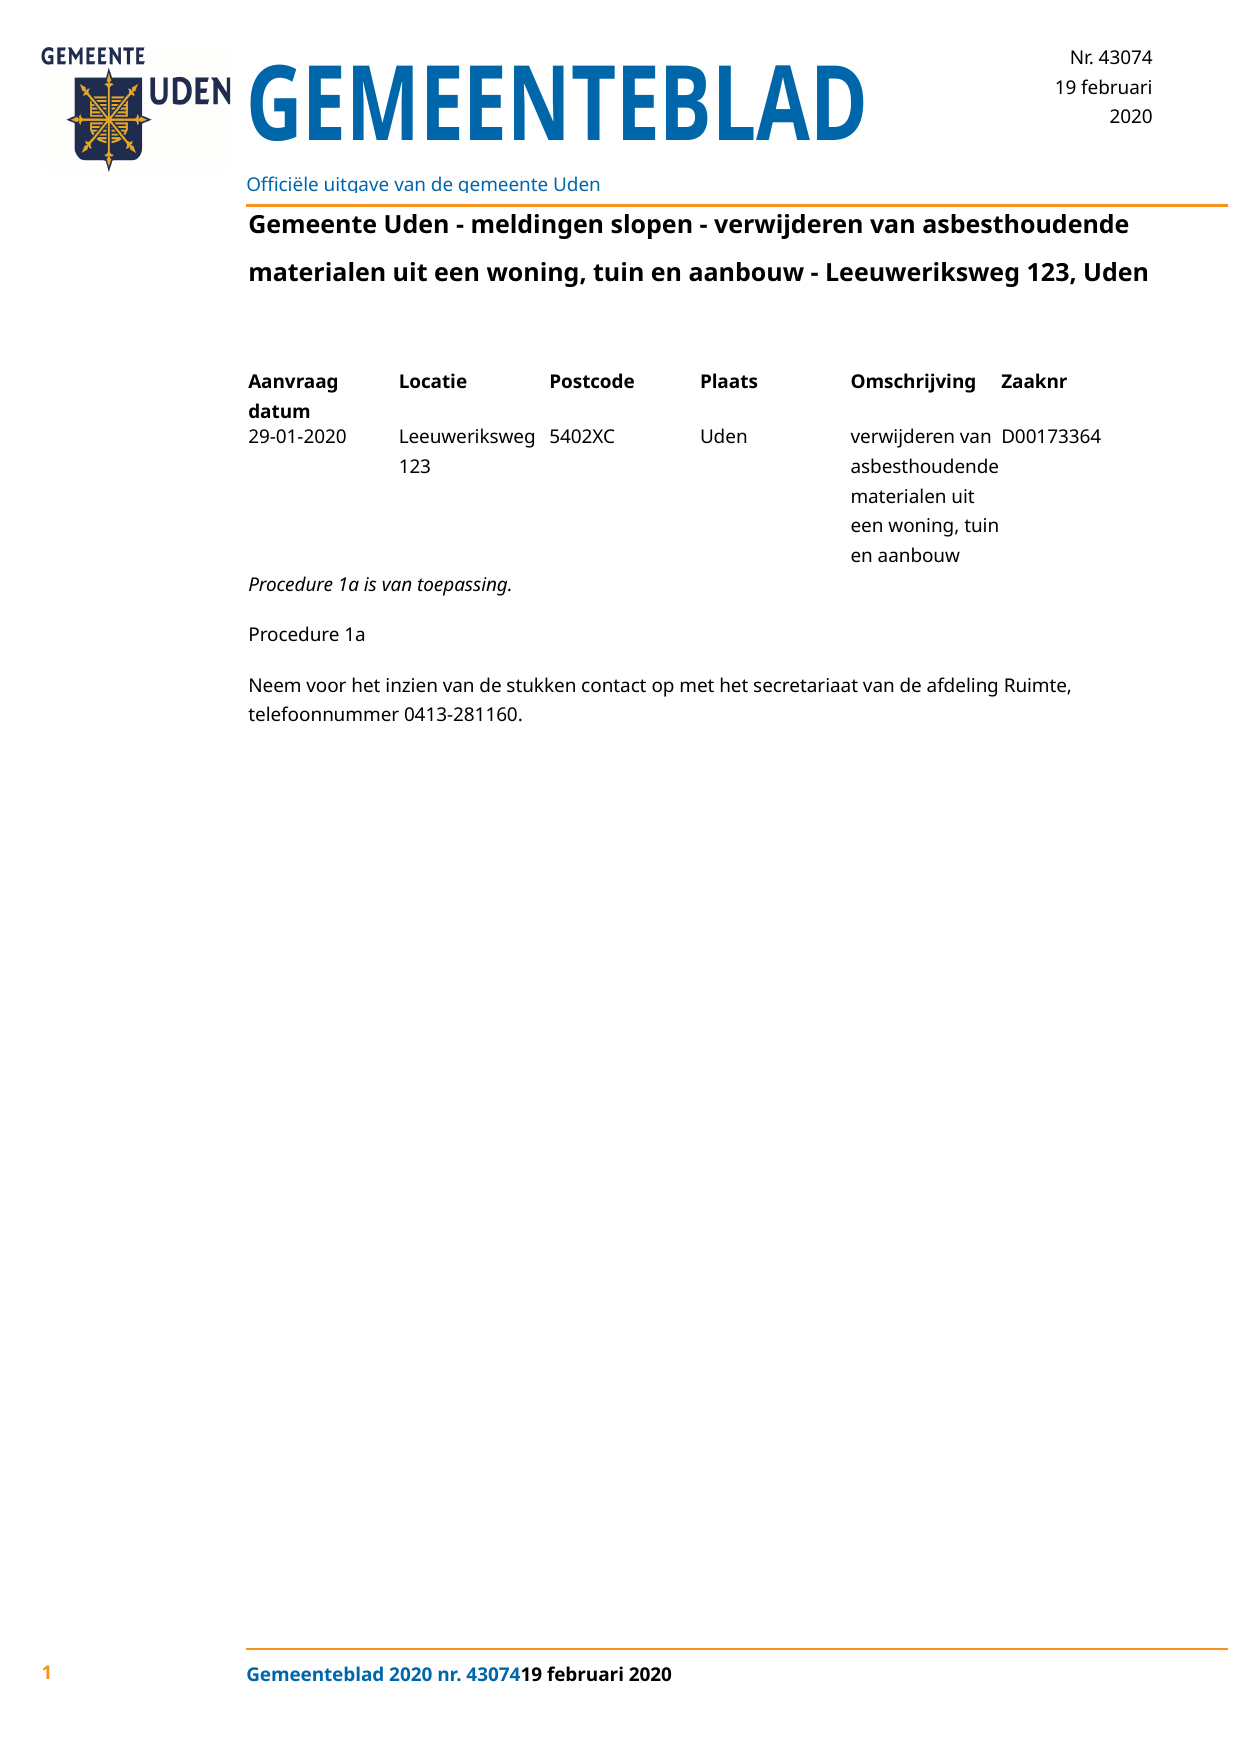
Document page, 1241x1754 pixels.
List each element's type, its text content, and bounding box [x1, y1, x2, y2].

table_cell Leeuweriksweg 123 [399, 424, 549, 568]
text Neem voor het inzien van de stukken contact op met het secretariaat van de afdeling Ruimte, telefoonnummer 0413-281160. [248, 672, 1152, 727]
table_header Aanvraag datum [248, 369, 398, 424]
table_cell verwijderen van asbesthoudende materialen uit een woning, tuin en aanbouw [850, 424, 1001, 568]
table_cell 29-01-2020 [248, 424, 398, 568]
table_cell D00173364 [1001, 424, 1152, 568]
table_header Plaats [700, 369, 850, 424]
picture [41, 47, 231, 172]
text Gemeente Uden - meldingen slopen - verwijderen van asbesthoudende materialen uit een woning, tuin en aanbouw - Leeuweriksweg 123, Uden [248, 207, 1152, 288]
table_header Postcode [549, 369, 700, 424]
table_cell 5402XC [549, 424, 700, 568]
table_header Omschrijving [850, 369, 1001, 424]
text Procedure 1a [248, 621, 1152, 647]
text Procedure 1a is van toepassing. [248, 571, 1152, 597]
table_header Locatie [399, 369, 549, 424]
table_header Zaaknr [1001, 369, 1152, 424]
table_cell Uden [700, 424, 850, 568]
